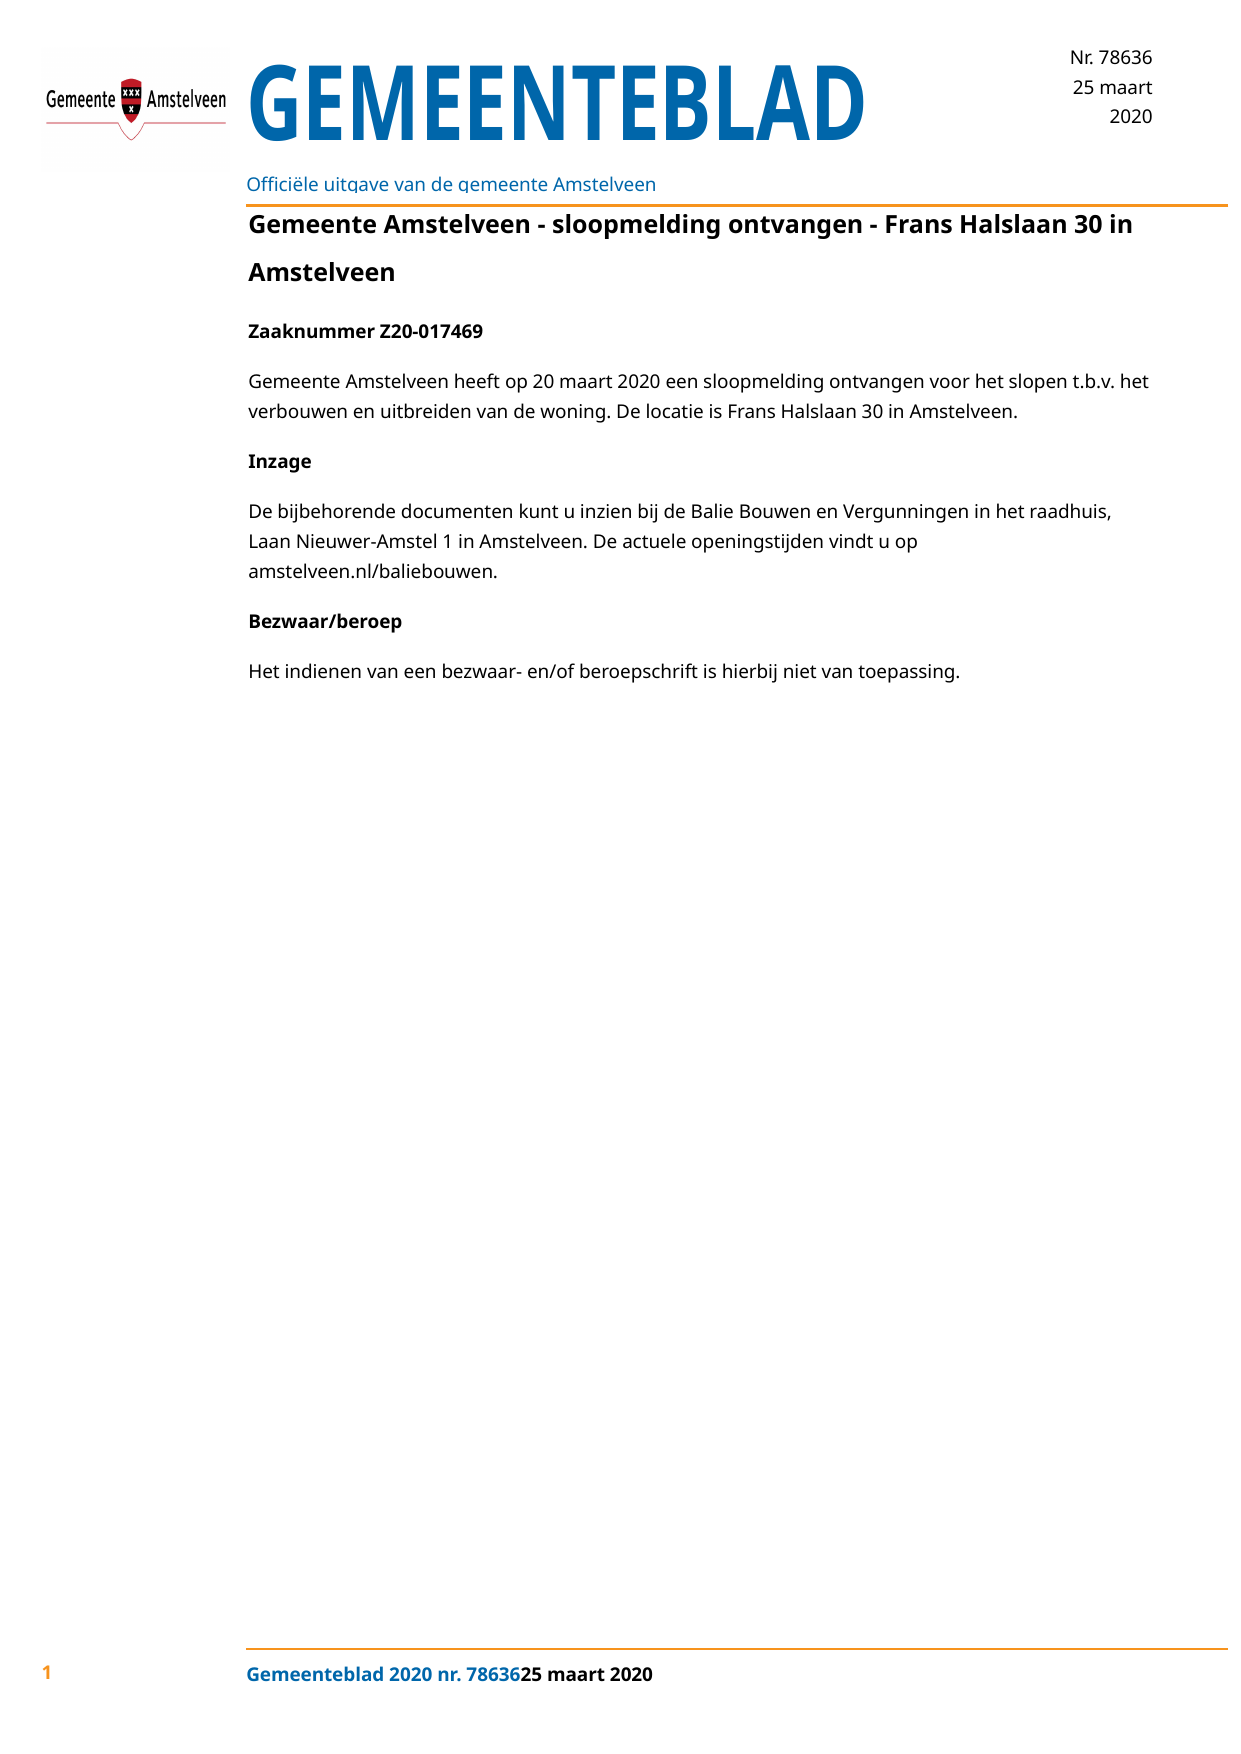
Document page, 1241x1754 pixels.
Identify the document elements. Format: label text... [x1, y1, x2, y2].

text Inzage [248, 448, 1152, 474]
text Het indienen van een bezwaar- en/of beroepschrift is hierbij niet van toepassing. [248, 659, 1152, 684]
text Bezwaar/beroep [248, 608, 1152, 634]
picture [41, 47, 231, 172]
text De bijbehorende documenten kunt u inzien bij de Balie Bouwen en Vergunningen in het raadhuis, Laan Nieuwer-Amstel 1 in Amstelveen. De actuele openingstijden vindt u op amstelveen.nl/baliebouwen. [248, 499, 1152, 584]
text Zaaknummer Z20-017469 [248, 318, 1152, 344]
text Gemeente Amstelveen - sloopmelding ontvangen - Frans Halslaan 30 in Amstelveen [248, 207, 1152, 288]
text Gemeente Amstelveen heeft op 20 maart 2020 een sloopmelding ontvangen voor het slopen t.b.v. het verbouwen en uitbreiden van de woning. De locatie is Frans Halslaan 30 in Amstelveen. [248, 368, 1152, 424]
